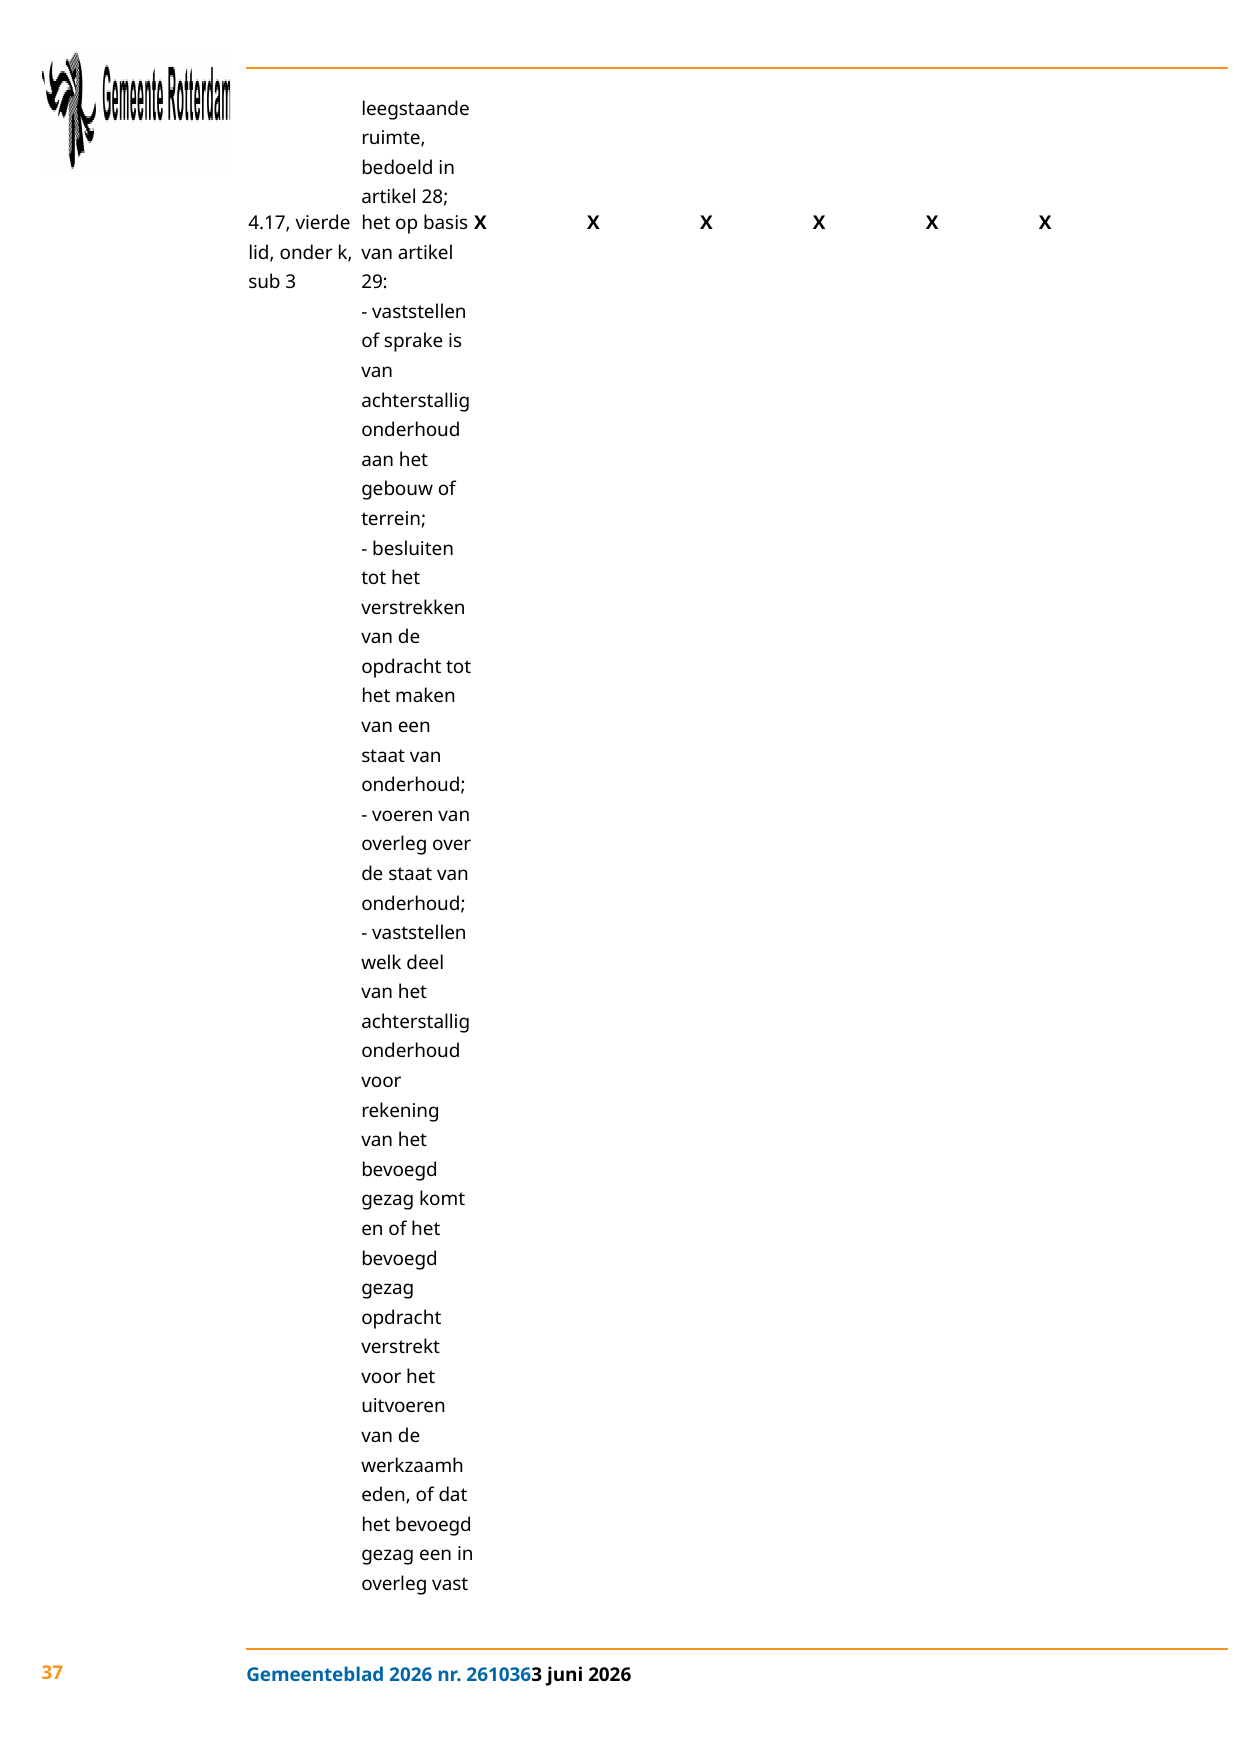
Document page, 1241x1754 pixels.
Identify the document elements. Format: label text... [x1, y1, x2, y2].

table_cell X [700, 209, 813, 1596]
table_cell [587, 95, 700, 209]
table_cell [700, 95, 813, 209]
table_cell X [926, 209, 1038, 1596]
table_cell [813, 95, 926, 209]
table_cell het op basis van artikel 29: - vaststellen of sprake is van achterstallig onderhoud aan het gebouw of terrein; - besluiten tot het verstrekken van de opdracht tot het maken van een staat van onderhoud; - voeren van overleg over de staat van onderhoud; - vaststellen welk deel van het achterstallig onderhoud voor rekening van het bevoegd gezag komt en of het bevoegd gezag opdracht verstrekt voor het uitvoeren van de werkzaamheden, of dat het bevoegd gezag een in overleg vast [361, 209, 474, 1596]
table_cell X [587, 209, 700, 1596]
table_cell [248, 95, 361, 209]
table_cell leegstaande ruimte, bedoeld in artikel 28; [361, 95, 474, 209]
picture [41, 47, 231, 172]
table_cell X [813, 209, 926, 1596]
table_cell X [1039, 209, 1152, 1596]
table_cell [926, 95, 1038, 209]
table_cell [474, 95, 587, 209]
table_cell 4.17, vierde lid, onder k, sub 3 [248, 209, 361, 1596]
table_cell X [474, 209, 587, 1596]
table_cell [1039, 95, 1152, 209]
